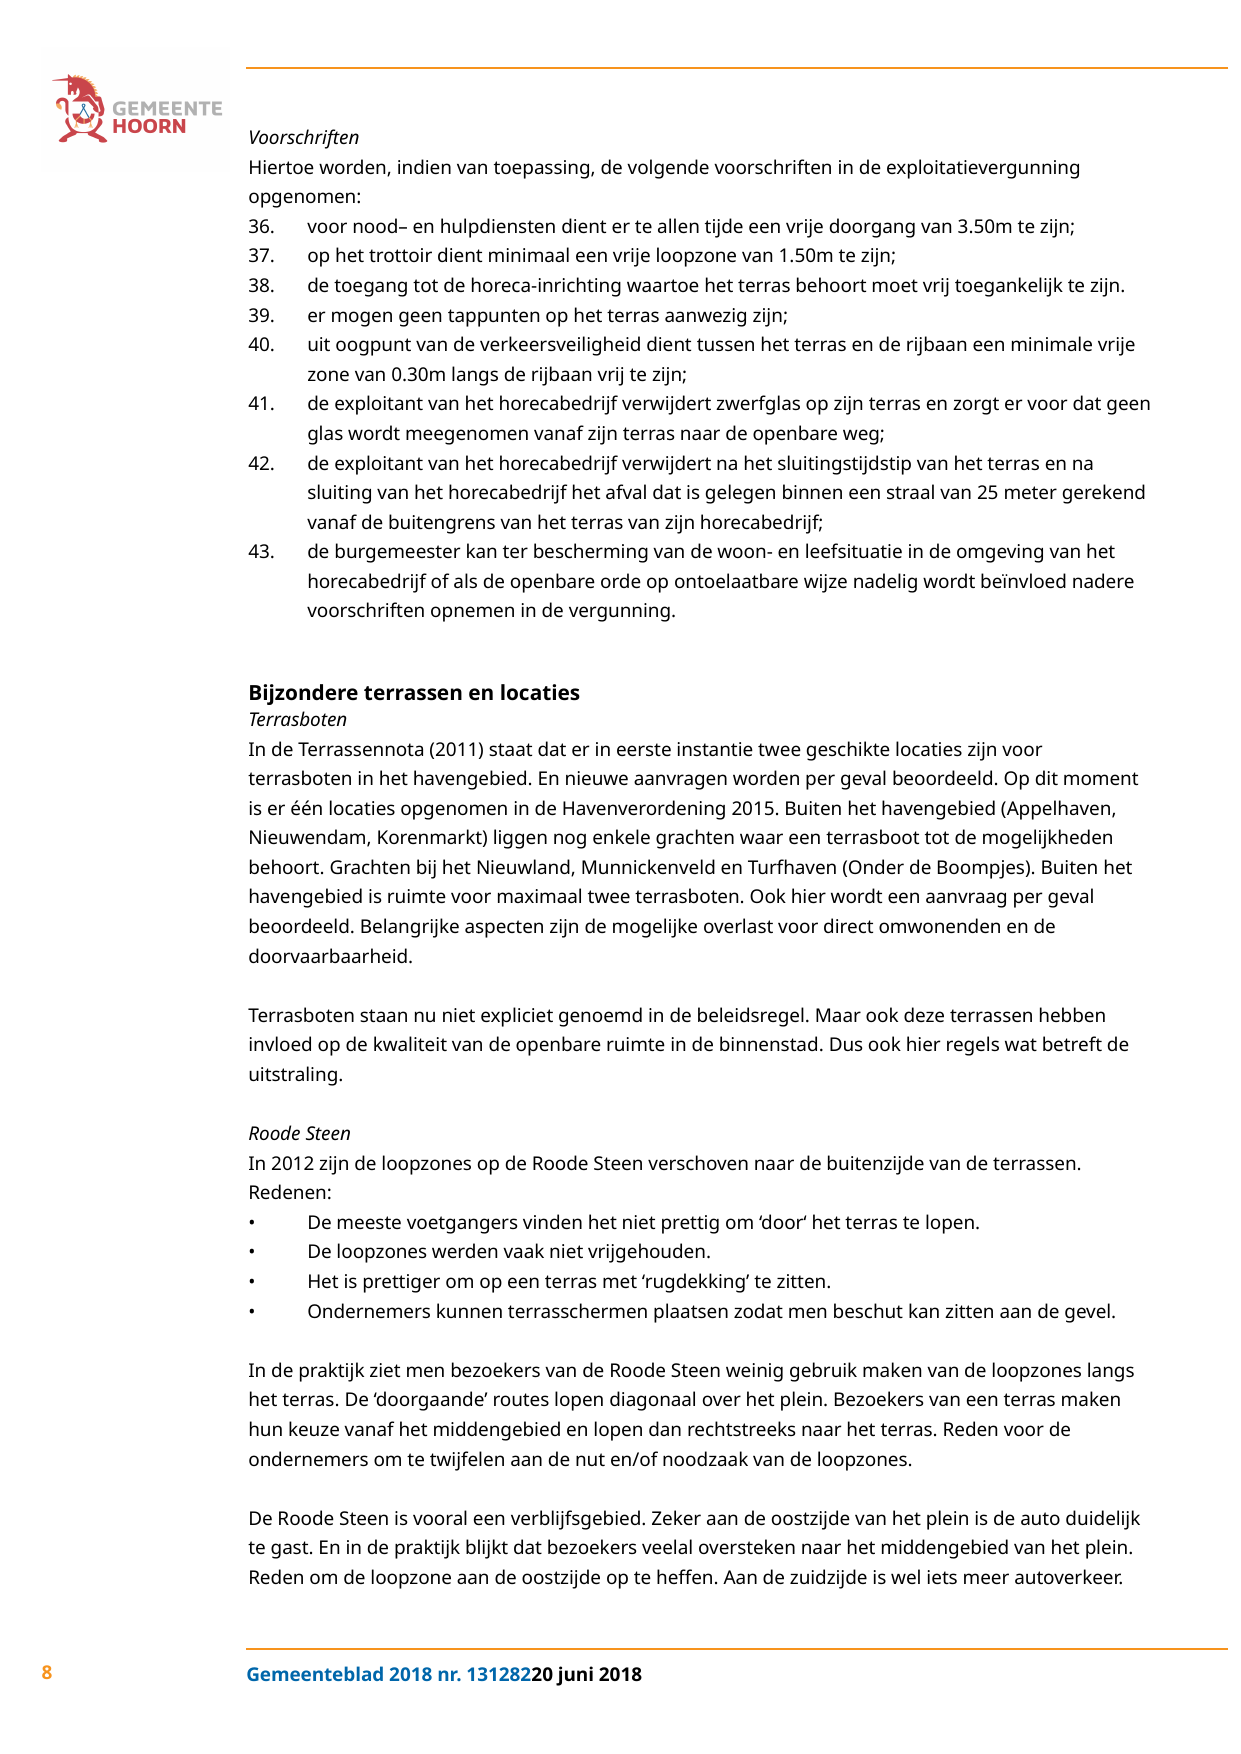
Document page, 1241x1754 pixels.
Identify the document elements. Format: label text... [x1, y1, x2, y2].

text Terrasboten staan nu niet expliciet genoemd in de beleidsregel. Maar ook deze terrassen hebben invloed op de kwaliteit van de openbare ruimte in de binnenstad. Dus ook hier regels wat betreft de uitstraling. [248, 1002, 1152, 1087]
text In 2012 zijn de loopzones op de Roode Steen verschoven naar de buitenzijde van de terrassen. Redenen: [248, 1150, 1152, 1205]
list Ondernemers kunnen terrasschermen plaatsen zodat men beschut kan zitten aan de gevel. [248, 1298, 1152, 1323]
text Hiertoe worden, indien van toepassing, de volgende voorschriften in de exploitatievergunning opgenomen: [248, 154, 1152, 209]
list de exploitant van het horecabedrijf verwijdert zwerfglas op zijn terras en zorgt er voor dat geen glas wordt meegenomen vanaf zijn terras naar de openbare weg; [248, 391, 1152, 446]
list De loopzones werden vaak niet vrijgehouden. [248, 1239, 1152, 1264]
list De meeste voetgangers vinden het niet prettig om ‘door‘ het terras te lopen. [248, 1209, 1152, 1235]
text In de Terrassennota (2011) staat dat er in eerste instantie twee geschikte locaties zijn voor terrasboten in het havengebied. En nieuwe aanvragen worden per geval beoordeeld. Op dit moment is er één locaties opgenomen in de Havenverordening 2015. Buiten het havengebied (Appelhaven, Nieuwendam, Korenmarkt) liggen nog enkele grachten waar een terrasboot tot de mogelijkheden behoort. Grachten bij het Nieuwland, Munnickenveld en Turfhaven (Onder de Boompjes). Buiten het havengebied is ruimte voor maximaal twee terrasboten. Ook hier wordt een aanvraag per geval beoordeeld. Belangrijke aspecten zijn de mogelijke overlast voor direct omwonenden en de doorvaarbaarheid. [248, 736, 1152, 968]
text In de praktijk ziet men bezoekers van de Roode Steen weinig gebruik maken van de loopzones langs het terras. De ‘doorgaande’ routes lopen diagonaal over het plein. Bezoekers van een terras maken hun keuze vanaf het middengebied en lopen dan rechtstreeks naar het terras. Reden voor de ondernemers om te twijfelen aan de nut en/of noodzaak van de loopzones. [248, 1357, 1152, 1471]
text Roode Steen [248, 1120, 1152, 1146]
list uit oogpunt van de verkeersveiligheid dient tussen het terras en de rijbaan een minimale vrije zone van 0.30m langs de rijbaan vrij te zijn; [248, 331, 1152, 387]
picture [41, 47, 231, 172]
text Terrasboten [248, 706, 1152, 732]
list er mogen geen tappunten op het terras aanwezig zijn; [248, 302, 1152, 328]
text Bijzondere terrassen en locaties [248, 678, 1152, 706]
list Het is prettiger om op een terras met ‘rugdekking’ te zitten. [248, 1268, 1152, 1294]
list voor nood– en hulpdiensten dient er te allen tijde een vrije doorgang van 3.50m te zijn; [248, 213, 1152, 239]
list de exploitant van het horecabedrijf verwijdert na het sluitingstijdstip van het terras en na sluiting van het horecabedrijf het afval dat is gelegen binnen een straal van 25 meter gerekend vanaf de buitengrens van het terras van zijn horecabedrijf; [248, 450, 1152, 535]
list de toegang tot de horeca-inrichting waartoe het terras behoort moet vrij toegankelijk te zijn. [248, 272, 1152, 298]
text De Roode Steen is vooral een verblijfsgebied. Zeker aan de oostzijde van het plein is de auto duidelijk te gast. En in de praktijk blijkt dat bezoekers veelal oversteken naar het middengebied van het plein. Reden om de loopzone aan de oostzijde op te heffen. Aan de zuidzijde is wel iets meer autoverkeer. [248, 1505, 1152, 1590]
list op het trottoir dient minimaal een vrije loopzone van 1.50m te zijn; [248, 243, 1152, 268]
text Voorschriften [248, 124, 1152, 150]
list de burgemeester kan ter bescherming van de woon- en leefsituatie in de omgeving van het horecabedrijf of als de openbare orde op ontoelaatbare wijze nadelig wordt beïnvloed nadere voorschriften opnemen in de vergunning. [248, 538, 1152, 623]
